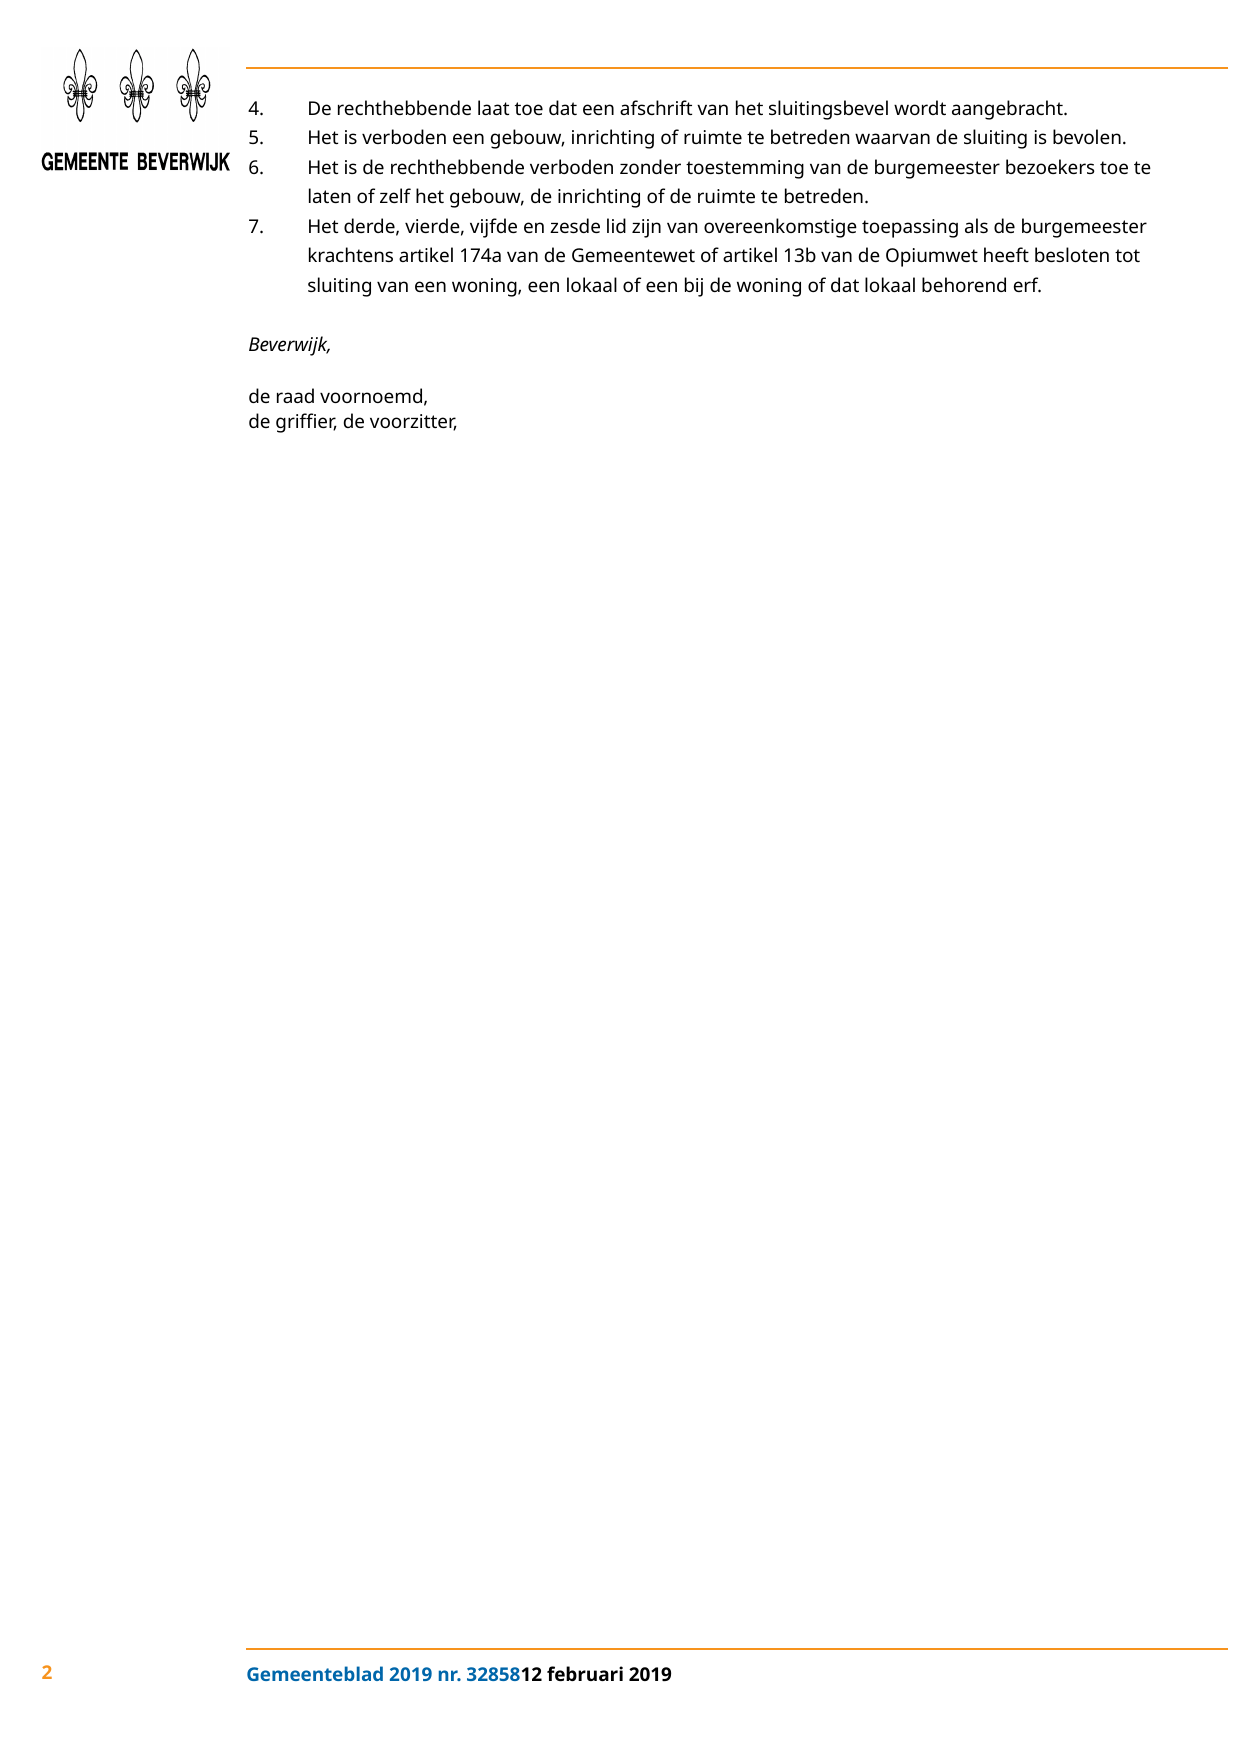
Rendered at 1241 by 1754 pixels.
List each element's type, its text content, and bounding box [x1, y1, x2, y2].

text de griffier, de voorzitter, [248, 409, 1152, 434]
list De rechthebbende laat toe dat een afschrift van het sluitingsbevel wordt aangebracht. [248, 95, 1152, 121]
text Beverwijk, [248, 331, 1152, 357]
picture [41, 47, 231, 172]
text de raad voornoemd, [248, 383, 1152, 409]
list Het derde, vierde, vijfde en zesde lid zijn van overeenkomstige toepassing als de burgemeester krachtens artikel 174a van de Gemeentewet of artikel 13b van de Opiumwet heeft besloten tot sluiting van een woning, een lokaal of een bij de woning of dat lokaal behorend erf. [248, 213, 1152, 298]
list Het is verboden een gebouw, inrichting of ruimte te betreden waarvan de sluiting is bevolen. [248, 124, 1152, 150]
list Het is de rechthebbende verboden zonder toestemming van de burgemeester bezoekers toe te laten of zelf het gebouw, de inrichting of de ruimte te betreden. [248, 154, 1152, 209]
